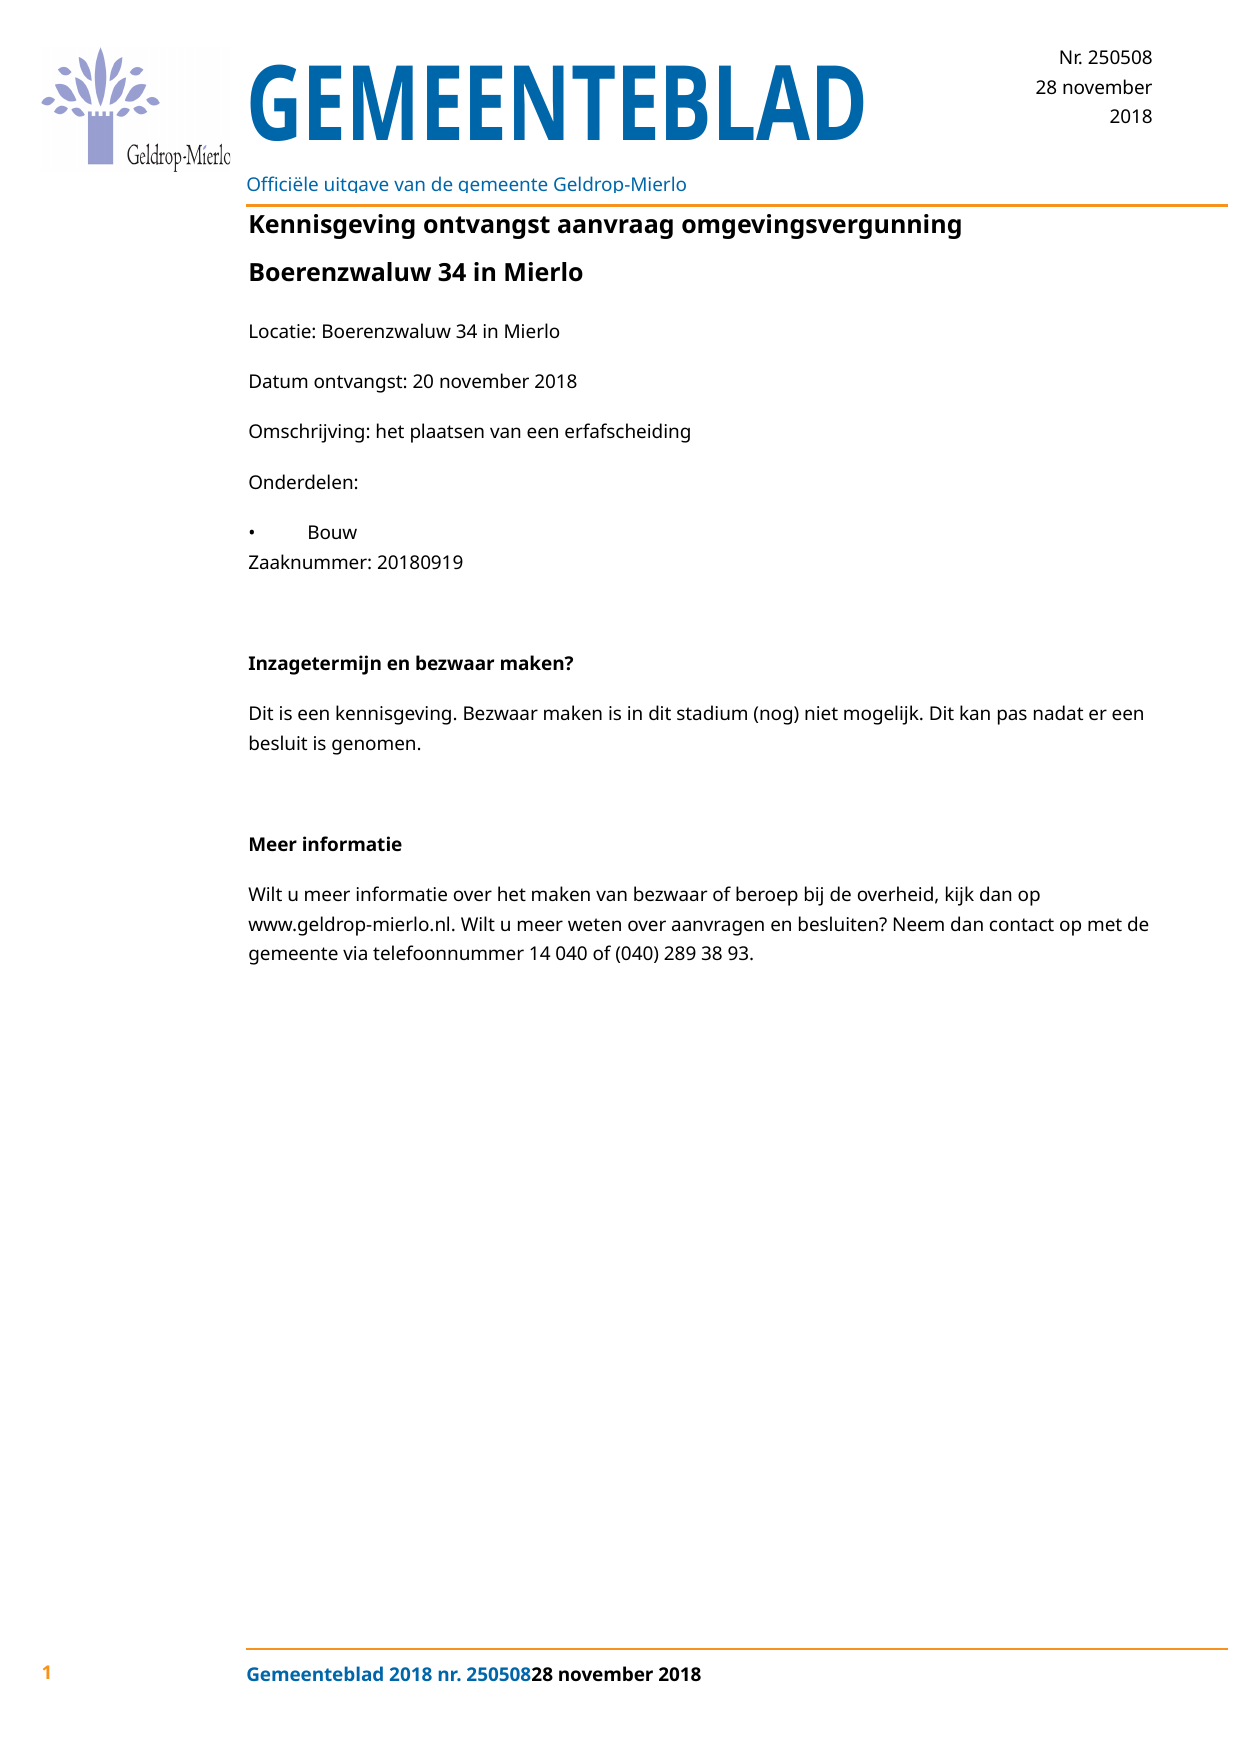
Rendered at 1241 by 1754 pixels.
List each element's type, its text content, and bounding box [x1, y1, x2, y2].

picture [41, 47, 231, 172]
text Dit is een kennisgeving. Bezwaar maken is in dit stadium (nog) niet mogelijk. Dit kan pas nadat er een besluit is genomen. [248, 700, 1152, 756]
text Zaaknummer: 20180919 [248, 549, 1152, 575]
list Bouw [248, 519, 1152, 545]
text Onderdelen: [248, 469, 1152, 495]
text Wilt u meer informatie over het maken van bezwaar of beroep bij de overheid, kijk dan op www.geldrop-mierlo.nl. Wilt u meer weten over aanvragen en besluiten? Neem dan contact op met de gemeente via telefoonnummer 14 040 of (040) 289 38 93. [248, 881, 1152, 966]
text Kennisgeving ontvangst aanvraag omgevingsvergunning Boerenzwaluw 34 in Mierlo [248, 207, 1152, 288]
text Locatie: Boerenzwaluw 34 in Mierlo [248, 318, 1152, 344]
text Datum ontvangst: 20 november 2018 [248, 368, 1152, 394]
text Omschrijving: het plaatsen van een erfafscheiding [248, 419, 1152, 444]
text Inzagetermijn en bezwaar maken? [248, 650, 1152, 676]
text Meer informatie [248, 831, 1152, 857]
